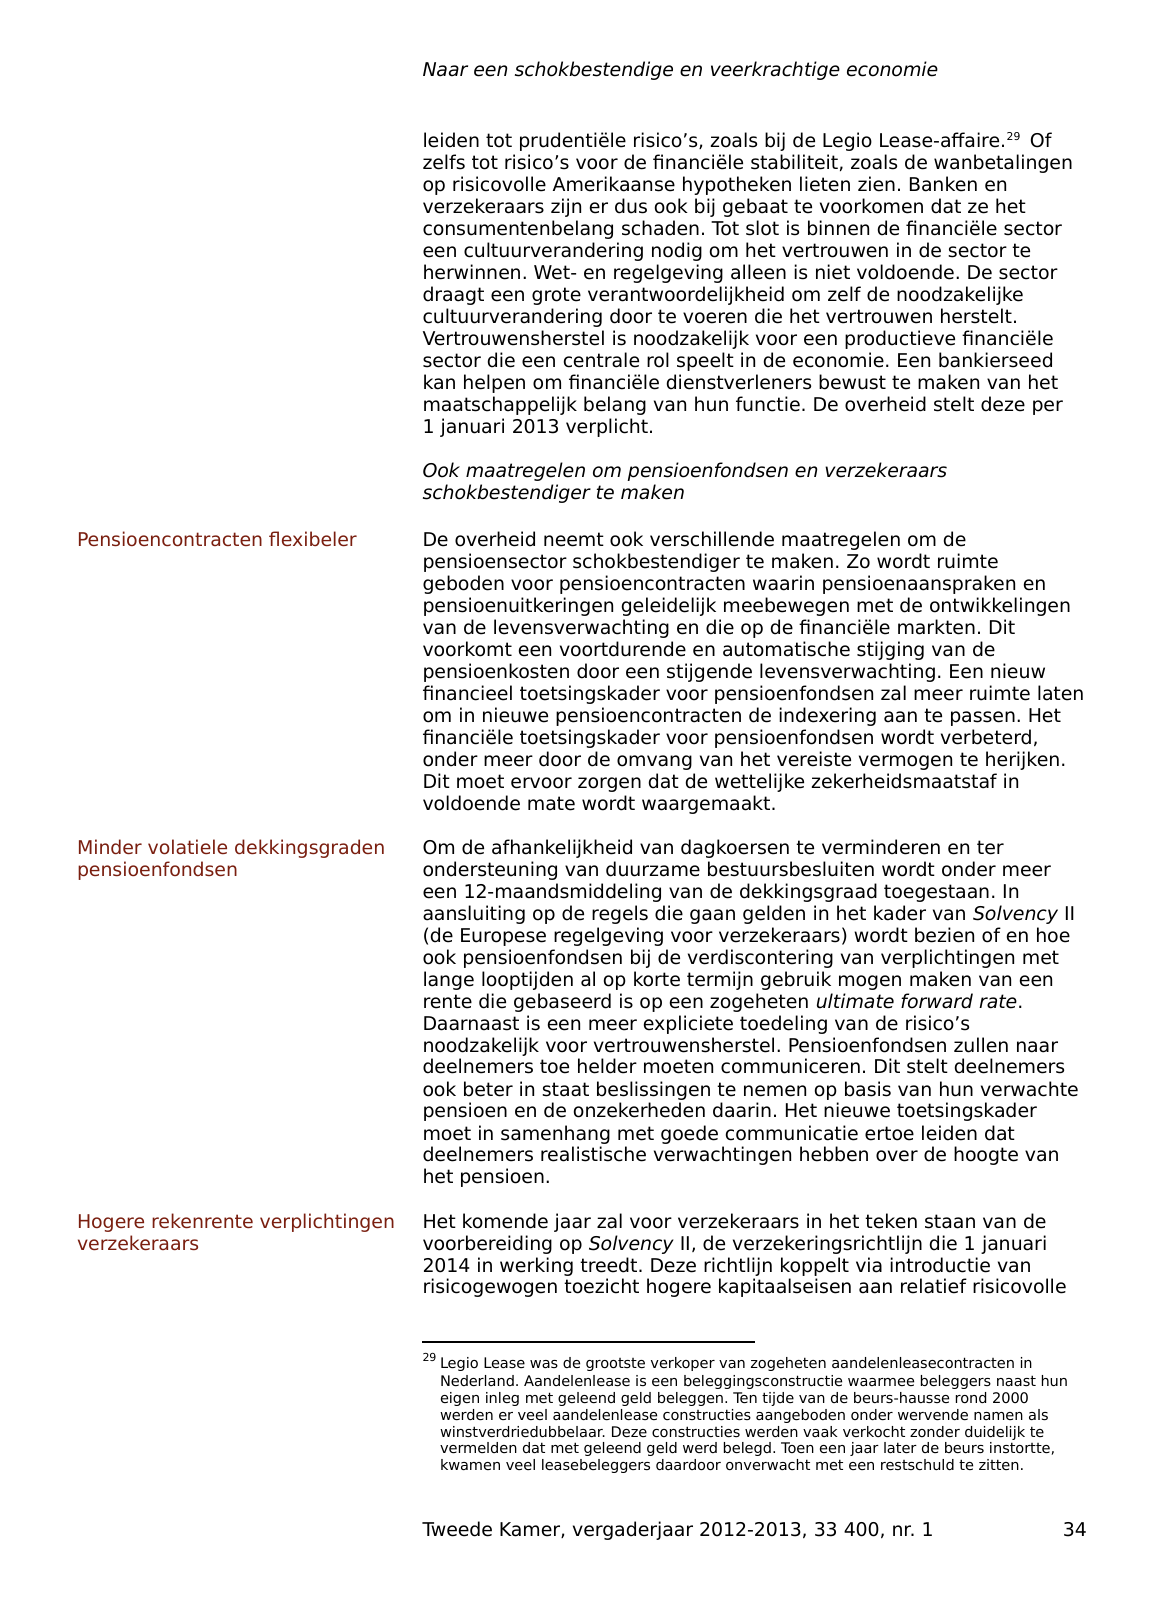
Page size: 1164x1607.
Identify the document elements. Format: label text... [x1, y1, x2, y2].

subtitle Ook maatregelen om pensioenfondsen en verzekeraars schokbestendiger te maken [422, 460, 1087, 504]
text Pensioencontracten flexibeler [77, 529, 399, 551]
text Minder volatiele dekkingsgraden pensioenfondsen [77, 837, 399, 881]
text Het komende jaar zal voor verzekeraars in het teken staan van de voorbereiding op Solvency II, de verzekeringsrichtlijn die 1 januari 2014 in werking treedt. Deze richtlijn koppelt via introductie van risicogewogen toezicht hogere kapitaalseisen aan relatief risicovolle [422, 1211, 1087, 1298]
text leiden tot prudentiële risico’s, zoals bij de Legio Lease-affaire. Of zelfs tot risico’s voor de financiële stabiliteit, zoals de wanbetalingen op risicovolle Amerikaanse hypotheken lieten zien. Banken en verzekeraars zijn er dus ook bij gebaat te voorkomen dat ze het consumentenbelang schaden. Tot slot is binnen de financiële sector een cultuurverandering nodig om het vertrouwen in de sector te herwinnen. Wet- en regelgeving alleen is niet voldoende. De sector draagt een grote verantwoordelijkheid om zelf de noodzakelijke cultuurverandering door te voeren die het vertrouwen herstelt. Vertrouwensherstel is noodzakelijk voor een productieve financiële sector die een centrale rol speelt in de economie. Een bankierseed kan helpen om financiële dienstverleners bewust te maken van het maatschappelijk belang van hun functie. De overheid stelt deze per 1 januari 2013 verplicht. [422, 130, 1087, 438]
text Om de afhankelijkheid van dagkoersen te verminderen en ter ondersteuning van duurzame bestuursbesluiten wordt onder meer een 12-maandsmiddeling van de dekkingsgraad toegestaan. In aansluiting op de regels die gaan gelden in het kader van Solvency II (de Europese regelgeving voor verzekeraars) wordt bezien of en hoe ook pensioenfondsen bij de verdiscontering van verplichtingen met lange looptijden al op korte termijn gebruik mogen maken van een rente die gebaseerd is op een zogeheten ultimate forward rate. Daarnaast is een meer expliciete toedeling van de risico’s noodzakelijk voor vertrouwensherstel. Pensioenfondsen zullen naar deelnemers toe helder moeten communiceren. Dit stelt deelnemers ook beter in staat beslissingen te nemen op basis van hun verwachte pensioen en de onzekerheden daarin. Het nieuwe toetsingskader moet in samenhang met goede communicatie ertoe leiden dat deelnemers realistische verwachtingen hebben over de hoogte van het pensioen. [422, 837, 1087, 1188]
text De overheid neemt ook verschillende maatregelen om de pensioensector schokbestendiger te maken. Zo wordt ruimte geboden voor pensioencontracten waarin pensioenaanspraken en pensioenuitkeringen geleidelijk meebewegen met de ontwikkelingen van de levensverwachting en die op de financiële markten. Dit voorkomt een voortdurende en automatische stijging van de pensioenkosten door een stijgende levensverwachting. Een nieuw financieel toetsingskader voor pensioenfondsen zal meer ruimte laten om in nieuwe pensioencontracten de indexering aan te passen. Het financiële toetsingskader voor pensioenfondsen wordt verbeterd, onder meer door de omvang van het vereiste vermogen te herijken. Dit moet ervoor zorgen dat de wettelijke zekerheidsmaatstaf in voldoende mate wordt waargemaakt. [422, 529, 1087, 814]
text Hogere rekenrente verplichtingen verzekeraars [77, 1211, 399, 1254]
text Legio Lease was de grootste verkoper van zogeheten aandelenleasecontracten in Nederland. Aandelenlease is een beleggingsconstructie waarmee beleggers naast hun eigen inleg met geleend geld beleggen. Ten tijde van de beurs-hausse rond 2000 werden er veel aandelenlease constructies aangeboden onder wervende namen als winstverdriedubbelaar. Deze constructies werden vaak verkocht zonder duidelijk te vermelden dat met geleend geld werd belegd. Toen een jaar later de beurs instortte, kwamen veel leasebeleggers daardoor onverwacht met een restschuld te zitten. [422, 1351, 1087, 1474]
